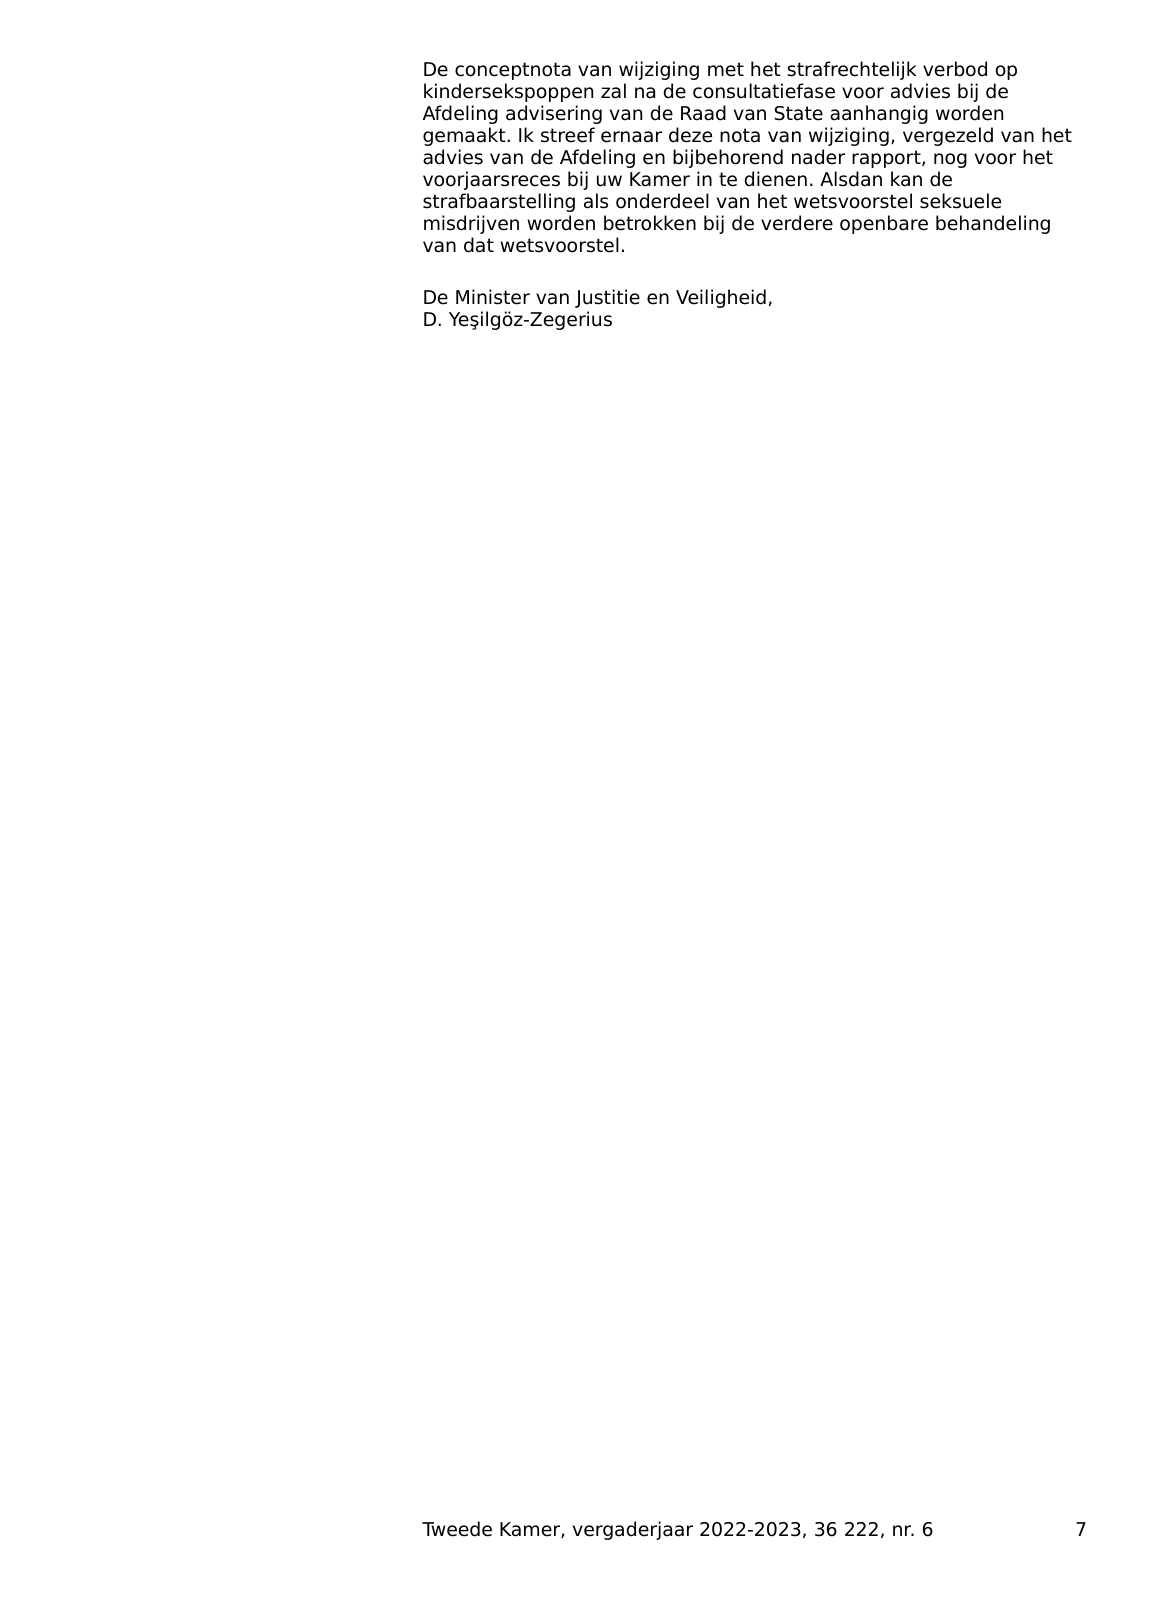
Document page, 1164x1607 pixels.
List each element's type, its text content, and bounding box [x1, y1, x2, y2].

text De conceptnota van wijziging met het strafrechtelijk verbod op kindersekspoppen zal na de consultatiefase voor advies bij de Afdeling advisering van de Raad van State aanhangig worden gemaakt. Ik streef ernaar deze nota van wijziging, vergezeld van het advies van de Afdeling en bijbehorend nader rapport, nog voor het voorjaarsreces bij uw Kamer in te dienen. Alsdan kan de strafbaarstelling als onderdeel van het wetsvoorstel seksuele misdrijven worden betrokken bij de verdere openbare behandeling van dat wetsvoorstel. [422, 59, 1087, 257]
text De Minister van Justitie en Veiligheid, D. Yeşilgöz-Zegerius [422, 287, 1087, 331]
